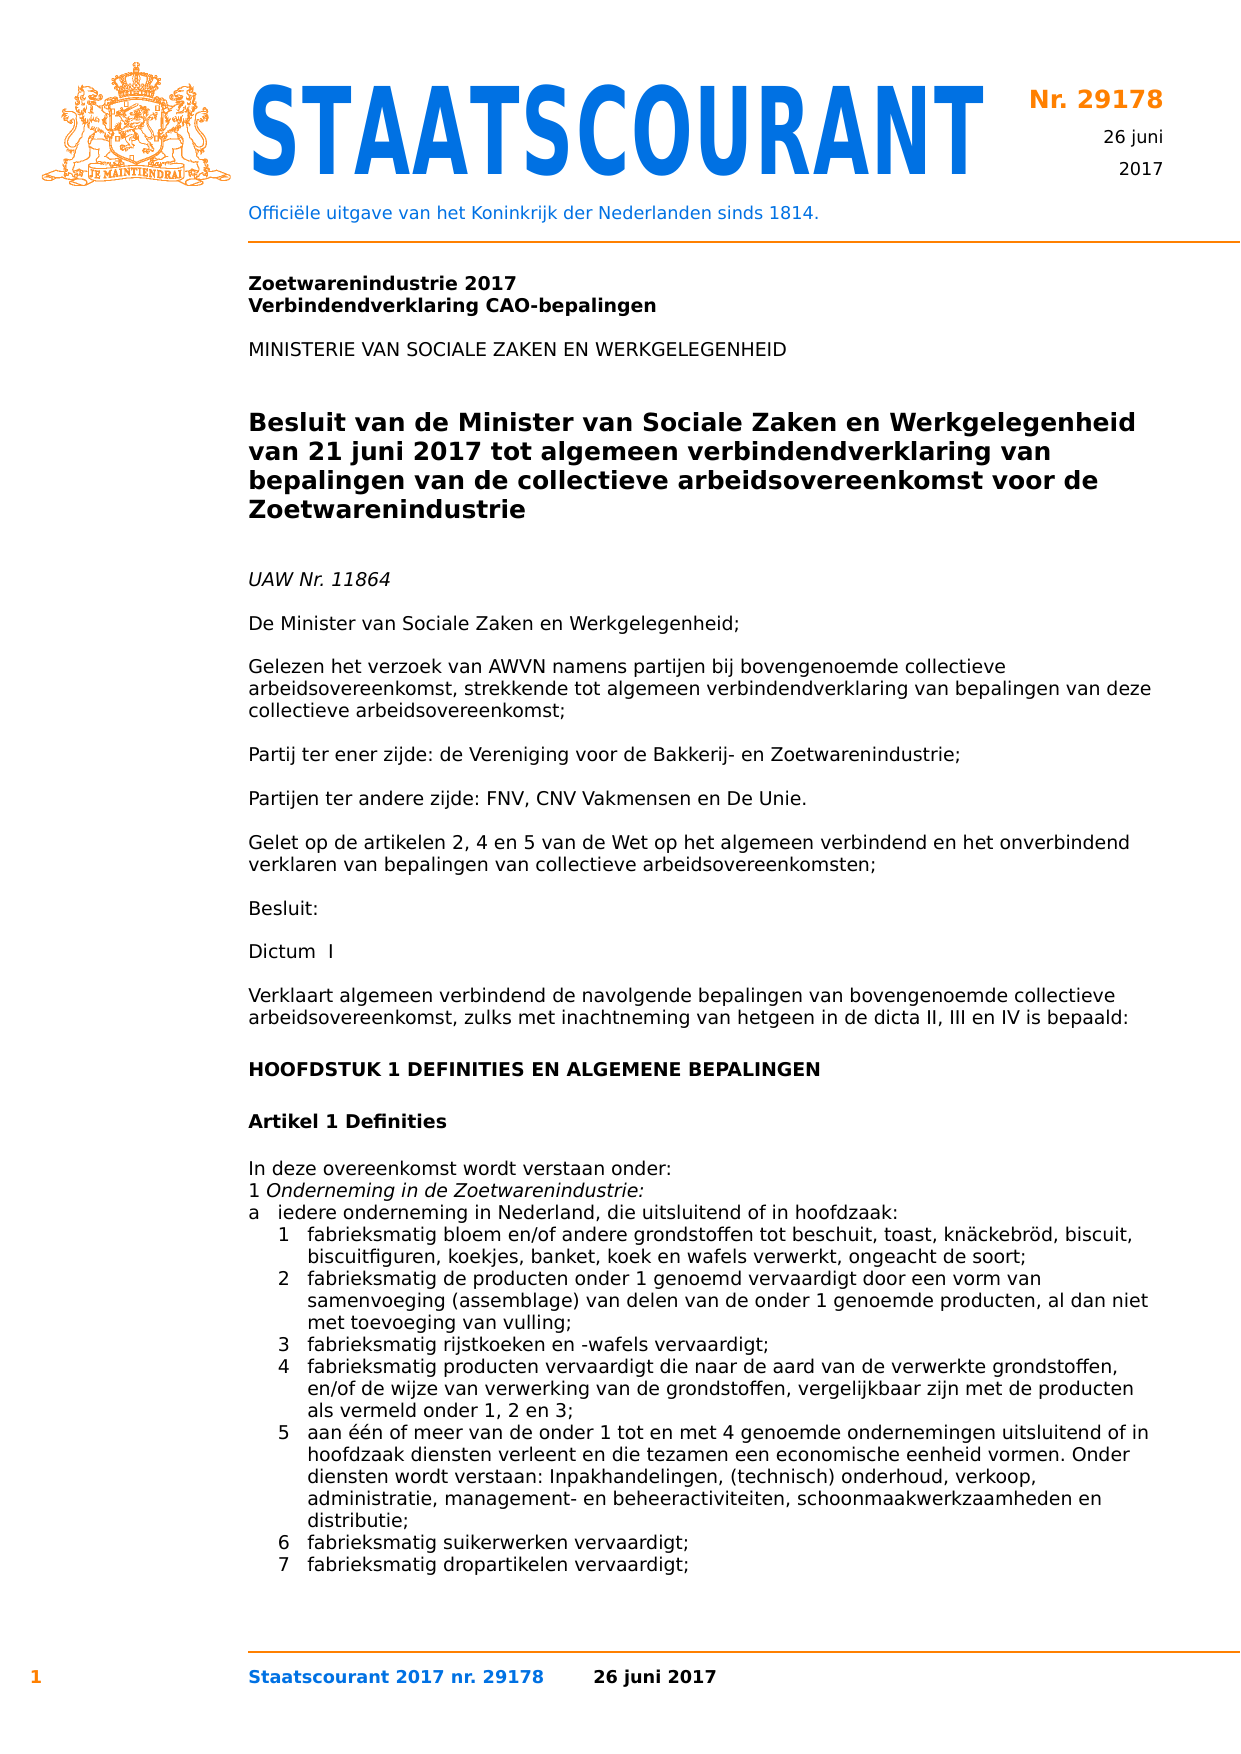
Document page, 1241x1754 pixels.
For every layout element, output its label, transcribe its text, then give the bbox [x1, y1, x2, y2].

text 6 fabrieksmatig suikerwerken vervaardigt; [278, 1532, 1163, 1554]
text Gelet op de artikelen 2, 4 en 5 van de Wet op het algemeen verbindend en het onverbindend verklaren van bepalingen van collectieve arbeidsovereenkomsten; [248, 832, 1163, 876]
text 2 fabrieksmatig de producten onder 1 genoemd vervaardigt door een vorm van samenvoeging (assemblage) van delen van de onder 1 genoemde producten, al dan niet met toevoeging van vulling; [278, 1268, 1163, 1334]
text Besluit: [248, 898, 1163, 919]
text Verklaart algemeen verbindend de navolgende bepalingen van bovengenoemde collectieve arbeidsovereenkomst, zulks met inachtneming van hetgeen in de dicta II, III en IV is bepaald: [248, 985, 1163, 1029]
text UAW Nr. 11864 [248, 568, 1163, 591]
text 7 fabrieksmatig dropartikelen vervaardigt; [278, 1554, 1163, 1576]
table_cell 2017 [998, 153, 1240, 203]
text 1 Onderneming in de Zoetwarenindustrie: [248, 1180, 1163, 1202]
text De Minister van Sociale Zaken en Werkgelegenheid; [248, 612, 1163, 634]
text 3 fabrieksmatig rijstkoeken en ‑wafels vervaardigt; [278, 1334, 1163, 1356]
table_header STAATSCOURANT [248, 62, 998, 203]
subtitle Artikel 1 Definities [248, 1111, 1163, 1133]
text Dictum I [248, 941, 1163, 963]
text MINISTERIE VAN SOCIALE ZAKEN EN WERKGELEGENHEID [248, 339, 1163, 361]
text Partijen ter andere zijde: FNV, CNV Vakmensen en De Unie. [248, 788, 1163, 810]
text Verbindendverklaring CAO-bepalingen [248, 295, 1163, 317]
text 5 aan één of meer van de onder 1 tot en met 4 genoemde ondernemingen uitsluitend of in hoofdzaak diensten verleent en die tezamen een economische eenheid vormen. Onder diensten wordt verstaan: Inpakhandelingen, (technisch) onderhoud, verkoop, administratie, management- en beheeractiviteiten, schoonmaakwerkzaamheden en distributie; [278, 1422, 1163, 1532]
subtitle HOOFDSTUK 1 DEFINITIES EN ALGEMENE BEPALINGEN [248, 1059, 1163, 1081]
text Partij ter ener zijde: de Vereniging voor de Bakkerij- en Zoetwarenindustrie; [248, 744, 1163, 766]
picture [41, 62, 231, 186]
text 1 fabrieksmatig bloem en/of andere grondstoffen tot beschuit, toast, knäckebröd, biscuit, biscuitfiguren, koekjes, banket, koek en wafels verwerkt, ongeacht de soort; [278, 1224, 1163, 1268]
table_header [25, 62, 248, 241]
table_cell Officiële uitgave van het Koninkrijk der Nederlanden sinds 1814. [248, 203, 1240, 241]
text a iedere onderneming in Nederland, die uitsluitend of in hoofdzaak: [248, 1202, 1163, 1224]
text Gelezen het verzoek van AWVN namens partijen bij bovengenoemde collectieve arbeidsovereenkomst, strekkende tot algemeen verbindendverklaring van bepalingen van deze collectieve arbeidsovereenkomst; [248, 656, 1163, 722]
table_cell 26 juni [998, 121, 1240, 153]
text Zoetwarenindustrie 2017 [248, 273, 1163, 295]
text In deze overeenkomst wordt verstaan onder: [248, 1158, 1163, 1180]
table_header Nr. 29178 [998, 62, 1240, 121]
subtitle Besluit van de Minister van Sociale Zaken en Werkgelegenheid van 21 juni 2017 tot algemeen verbindendverklaring van bepalingen van de collectieve arbeidsovereenkomst voor de Zoetwarenindustrie [248, 408, 1163, 525]
text 4 fabrieksmatig producten vervaardigt die naar de aard van de verwerkte grondstoffen, en/of de wijze van verwerking van de grondstoffen, vergelijkbaar zijn met de producten als vermeld onder 1, 2 en 3; [278, 1356, 1163, 1422]
